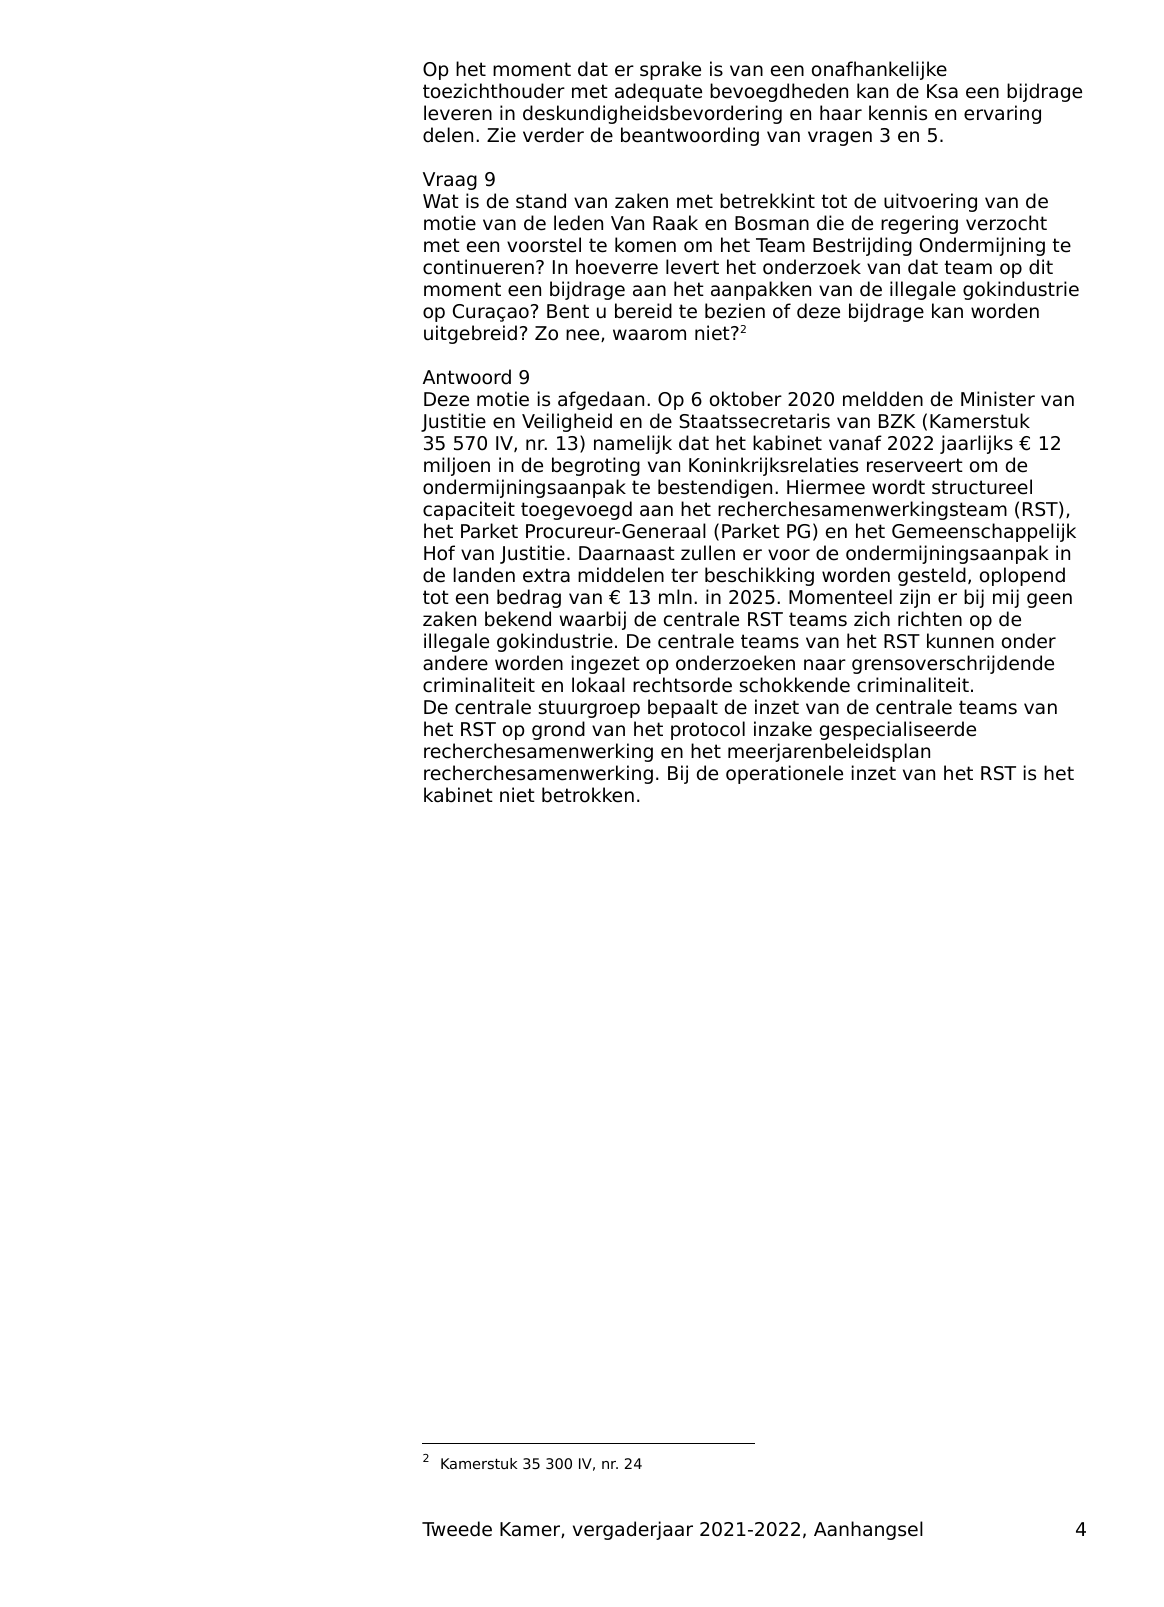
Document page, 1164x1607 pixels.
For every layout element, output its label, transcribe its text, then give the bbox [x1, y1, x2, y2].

text Op het moment dat er sprake is van een onafhankelijke toezichthouder met adequate bevoegdheden kan de Ksa een bijdrage leveren in deskundigheidsbevordering en haar kennis en ervaring delen. Zie verder de beantwoording van vragen 3 en 5. [422, 59, 1087, 147]
text Antwoord 9 [422, 367, 1087, 389]
text Kamerstuk 35 300 IV, nr. 24 [422, 1452, 1087, 1474]
text Wat is de stand van zaken met betrekkint tot de uitvoering van de motie van de leden Van Raak en Bosman die de regering verzocht met een voorstel te komen om het Team Bestrijding Ondermijning te continueren? In hoeverre levert het onderzoek van dat team op dit moment een bijdrage aan het aanpakken van de illegale gokindustrie op Curaçao? Bent u bereid te bezien of deze bijdrage kan worden uitgebreid? Zo nee, waarom niet? [422, 191, 1087, 345]
text Deze motie is afgedaan. Op 6 oktober 2020 meldden de Minister van Justitie en Veiligheid en de Staatssecretaris van BZK (Kamerstuk 35 570 IV, nr. 13) namelijk dat het kabinet vanaf 2022 jaarlijks € 12 miljoen in de begroting van Koninkrijksrelaties reserveert om de ondermijningsaanpak te bestendigen. Hiermee wordt structureel capaciteit toegevoegd aan het recherchesamenwerkingsteam (RST), het Parket Procureur-Generaal (Parket PG) en het Gemeenschappelijk Hof van Justitie. Daarnaast zullen er voor de ondermijningsaanpak in de landen extra middelen ter beschikking worden gesteld, oplopend tot een bedrag van € 13 mln. in 2025. Momenteel zijn er bij mij geen zaken bekend waarbij de centrale RST teams zich richten op de illegale gokindustrie. De centrale teams van het RST kunnen onder andere worden ingezet op onderzoeken naar grensoverschrijdende criminaliteit en lokaal rechtsorde schokkende criminaliteit. [422, 389, 1087, 697]
text Vraag 9 [422, 169, 1087, 191]
text De centrale stuurgroep bepaalt de inzet van de centrale teams van het RST op grond van het protocol inzake gespecialiseerde recherchesamenwerking en het meerjarenbeleidsplan recherchesamenwerking. Bij de operationele inzet van het RST is het kabinet niet betrokken. [422, 697, 1087, 807]
